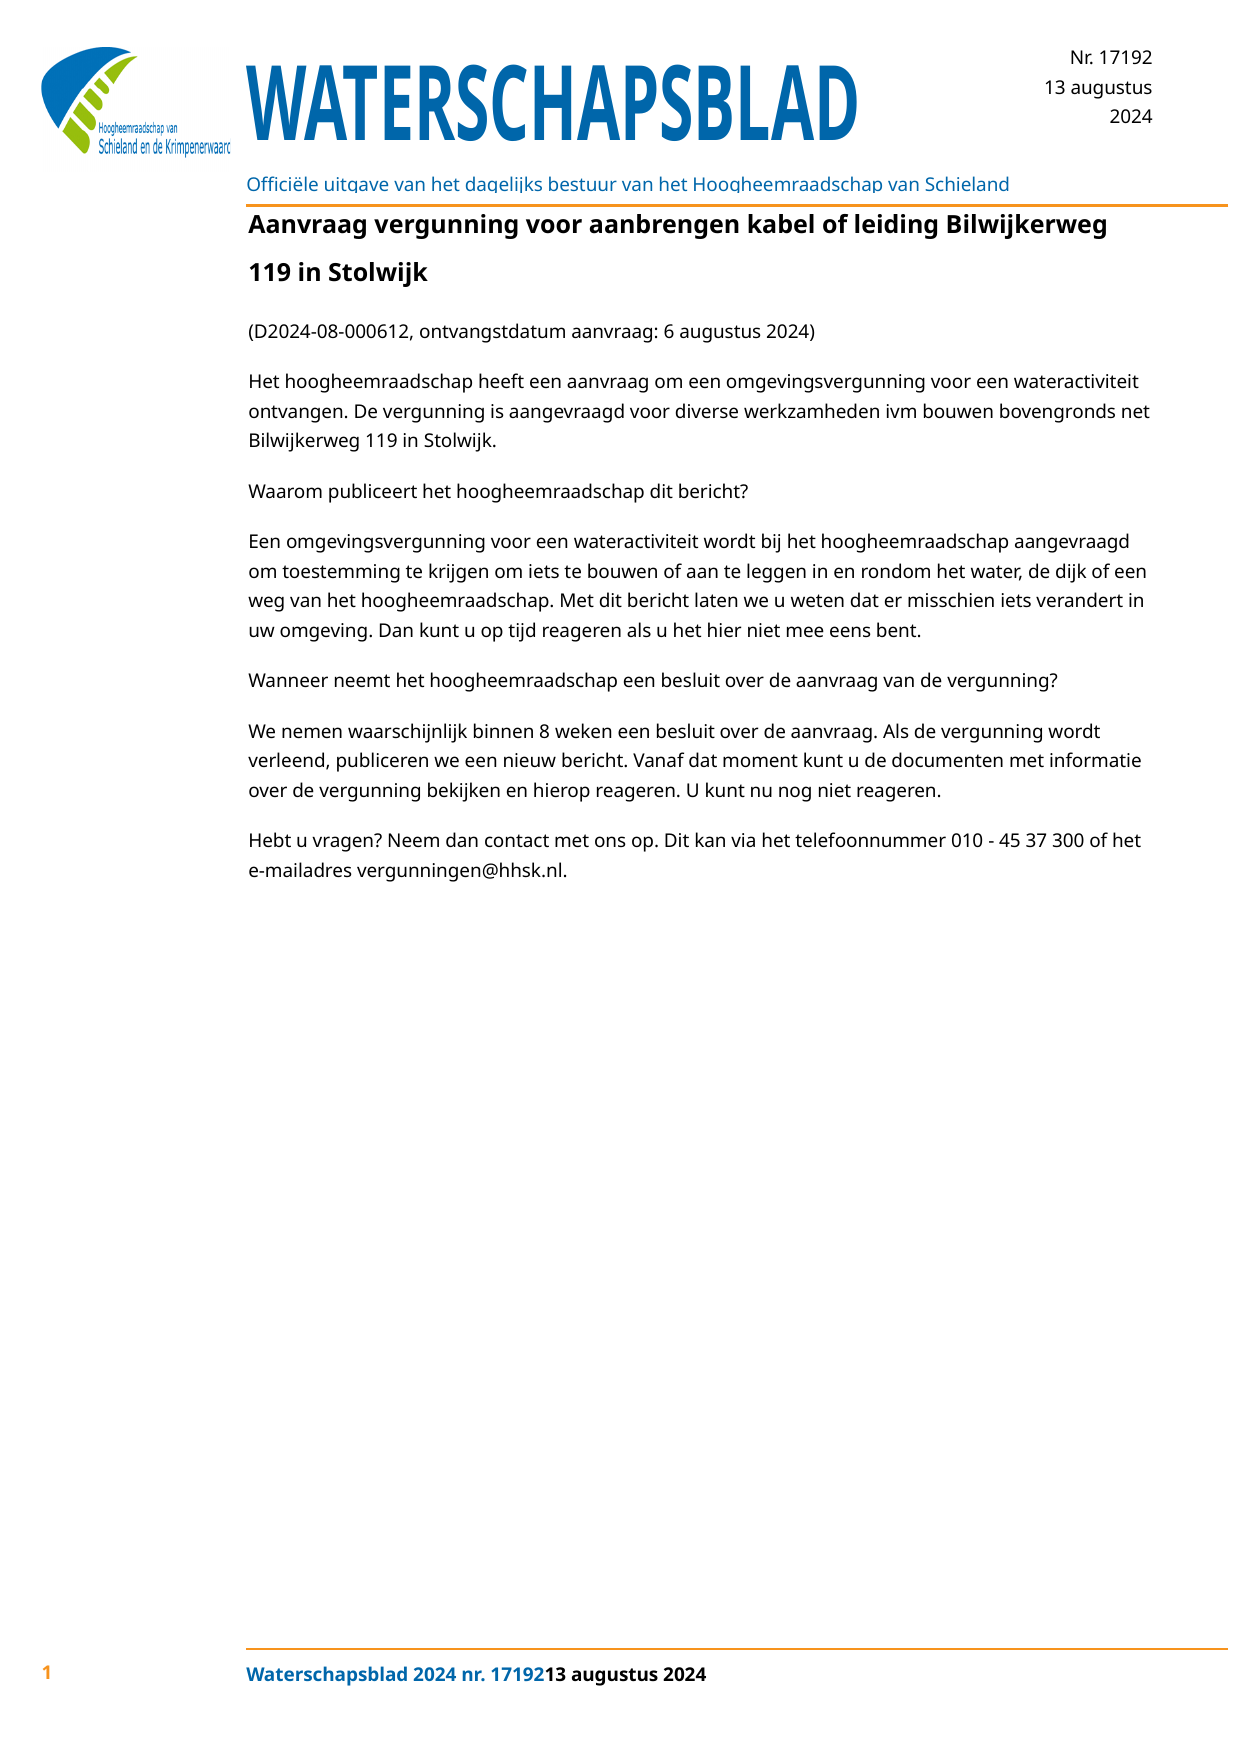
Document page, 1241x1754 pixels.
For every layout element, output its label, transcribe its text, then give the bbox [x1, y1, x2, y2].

text (D2024-08-000612, ontvangstdatum aanvraag: 6 augustus 2024) [248, 318, 1152, 344]
text Een omgevingsvergunning voor een wateractiviteit wordt bij het hoogheemraadschap aangevraagd om toestemming te krijgen om iets te bouwen of aan te leggen in en rondom het water, de dijk of een weg van het hoogheemraadschap. Met dit bericht laten we u weten dat er misschien iets verandert in uw omgeving. Dan kunt u op tijd reageren als u het hier niet mee eens bent. [248, 528, 1152, 643]
text Waarom publiceert het hoogheemraadschap dit bericht? [248, 478, 1152, 504]
text We nemen waarschijnlijk binnen 8 weken een besluit over de aanvraag. Als de vergunning wordt verleend, publiceren we een nieuw bericht. Vanaf dat moment kunt u de documenten met informatie over de vergunning bekijken en hierop reageren. U kunt nu nog niet reageren. [248, 718, 1152, 803]
text Hebt u vragen? Neem dan contact met ons op. Dit kan via het telefoonnummer 010 - 45 37 300 of het e-mailadres vergunningen@hhsk.nl. [248, 827, 1152, 883]
text Wanneer neemt het hoogheemraadschap een besluit over de aanvraag van de vergunning? [248, 667, 1152, 693]
picture [41, 47, 231, 172]
text Het hoogheemraadschap heeft een aanvraag om een omgevingsvergunning voor een wateractiviteit ontvangen. De vergunning is aangevraagd voor diverse werkzamheden ivm bouwen bovengronds net Bilwijkerweg 119 in Stolwijk. [248, 368, 1152, 453]
text Aanvraag vergunning voor aanbrengen kabel of leiding Bilwijkerweg 119 in Stolwijk [248, 207, 1152, 288]
